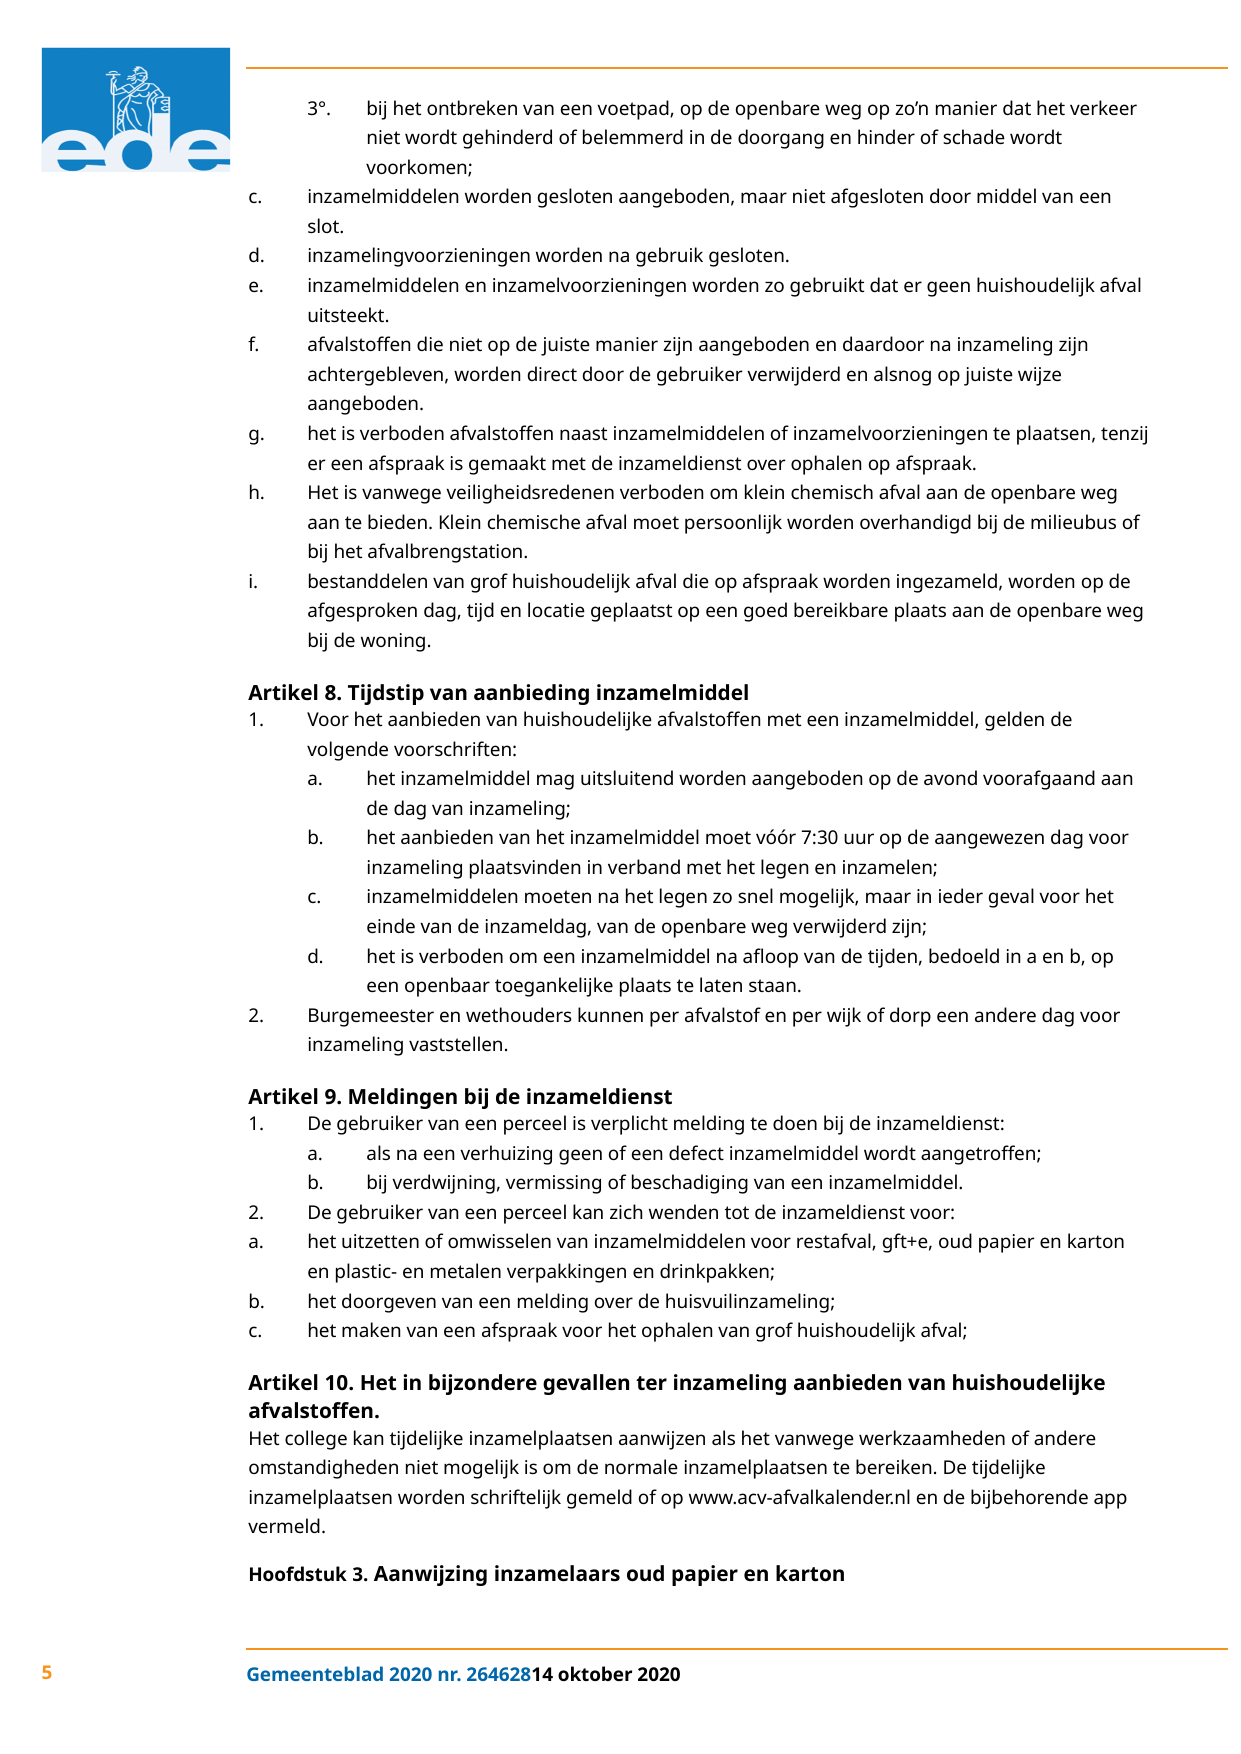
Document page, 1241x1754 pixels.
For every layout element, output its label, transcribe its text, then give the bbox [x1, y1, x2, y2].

text Hoofdstuk 3. Aanwijzing inzamelaars oud papier en karton [248, 1559, 1152, 1588]
list het is verboden afvalstoffen naast inzamelmiddelen of inzamelvoorzieningen te plaatsen, tenzij er een afspraak is gemaakt met de inzameldienst over ophalen op afspraak. [248, 420, 1152, 476]
list bij het ontbreken van een voetpad, op de openbare weg op zo’n manier dat het verkeer niet wordt gehinderd of belemmerd in de doorgang en hinder of schade wordt voorkomen; [307, 95, 1152, 180]
list bestanddelen van grof huishoudelijk afval die op afspraak worden ingezameld, worden op de afgesproken dag, tijd en locatie geplaatst op een goed bereikbare plaats aan de openbare weg bij de woning. [248, 568, 1152, 653]
list De gebruiker van een perceel kan zich wenden tot de inzameldienst voor: [248, 1199, 1152, 1225]
list bij verdwijning, vermissing of beschadiging van een inzamelmiddel. [307, 1169, 1152, 1195]
picture [41, 47, 231, 172]
list het inzamelmiddel mag uitsluitend worden aangeboden op de avond voorafgaand aan de dag van inzameling; [307, 765, 1152, 821]
text Artikel 9. Meldingen bij de inzameldienst [248, 1082, 1152, 1110]
list het doorgeven van een melding over de huisvuilinzameling; [248, 1288, 1152, 1314]
list het aanbieden van het inzamelmiddel moet vóór 7:30 uur op de aangewezen dag voor inzameling plaatsvinden in verband met het legen en inzamelen; [307, 824, 1152, 880]
list Het is vanwege veiligheidsredenen verboden om klein chemisch afval aan de openbare weg aan te bieden. Klein chemische afval moet persoonlijk worden overhandigd bij de milieubus of bij het afvalbrengstation. [248, 479, 1152, 564]
list Burgemeester en wethouders kunnen per afvalstof en per wijk of dorp een andere dag voor inzameling vaststellen. [248, 1002, 1152, 1057]
list De gebruiker van een perceel is verplicht melding te doen bij de inzameldienst: [248, 1110, 1152, 1136]
list afvalstoffen die niet op de juiste manier zijn aangeboden en daardoor na inzameling zijn achtergebleven, worden direct door de gebruiker verwijderd en alsnog op juiste wijze aangeboden. [248, 331, 1152, 416]
list inzamelmiddelen en inzamelvoorzieningen worden zo gebruikt dat er geen huishoudelijk afval uitsteekt. [248, 272, 1152, 328]
list inzamelingvoorzieningen worden na gebruik gesloten. [248, 243, 1152, 268]
list inzamelmiddelen worden gesloten aangeboden, maar niet afgesloten door middel van een slot. [248, 183, 1152, 239]
list Voor het aanbieden van huishoudelijke afvalstoffen met een inzamelmiddel, gelden de volgende voorschriften: [248, 706, 1152, 761]
text Artikel 10. Het in bijzondere gevallen ter inzameling aanbieden van huishoudelijke afvalstoffen. [248, 1368, 1152, 1425]
text Het college kan tijdelijke inzamelplaatsen aanwijzen als het vanwege werkzaamheden of andere omstandigheden niet mogelijk is om de normale inzamelplaatsen te bereiken. De tijdelijke inzamelplaatsen worden schriftelijk gemeld of op www.acv-afvalkalender.nl en de bijbehorende app vermeld. [248, 1425, 1152, 1539]
list inzamelmiddelen moeten na het legen zo snel mogelijk, maar in ieder geval voor het einde van de inzameldag, van de openbare weg verwijderd zijn; [307, 884, 1152, 939]
list het is verboden om een inzamelmiddel na afloop van de tijden, bedoeld in a en b, op een openbaar toegankelijke plaats te laten staan. [307, 943, 1152, 998]
text Artikel 8. Tijdstip van aanbieding inzamelmiddel [248, 678, 1152, 706]
list als na een verhuizing geen of een defect inzamelmiddel wordt aangetroffen; [307, 1140, 1152, 1166]
list het uitzetten of omwisselen van inzamelmiddelen voor restafval, gft+e, oud papier en karton en plastic- en metalen verpakkingen en drinkpakken; [248, 1229, 1152, 1284]
list het maken van een afspraak voor het ophalen van grof huishoudelijk afval; [248, 1317, 1152, 1343]
